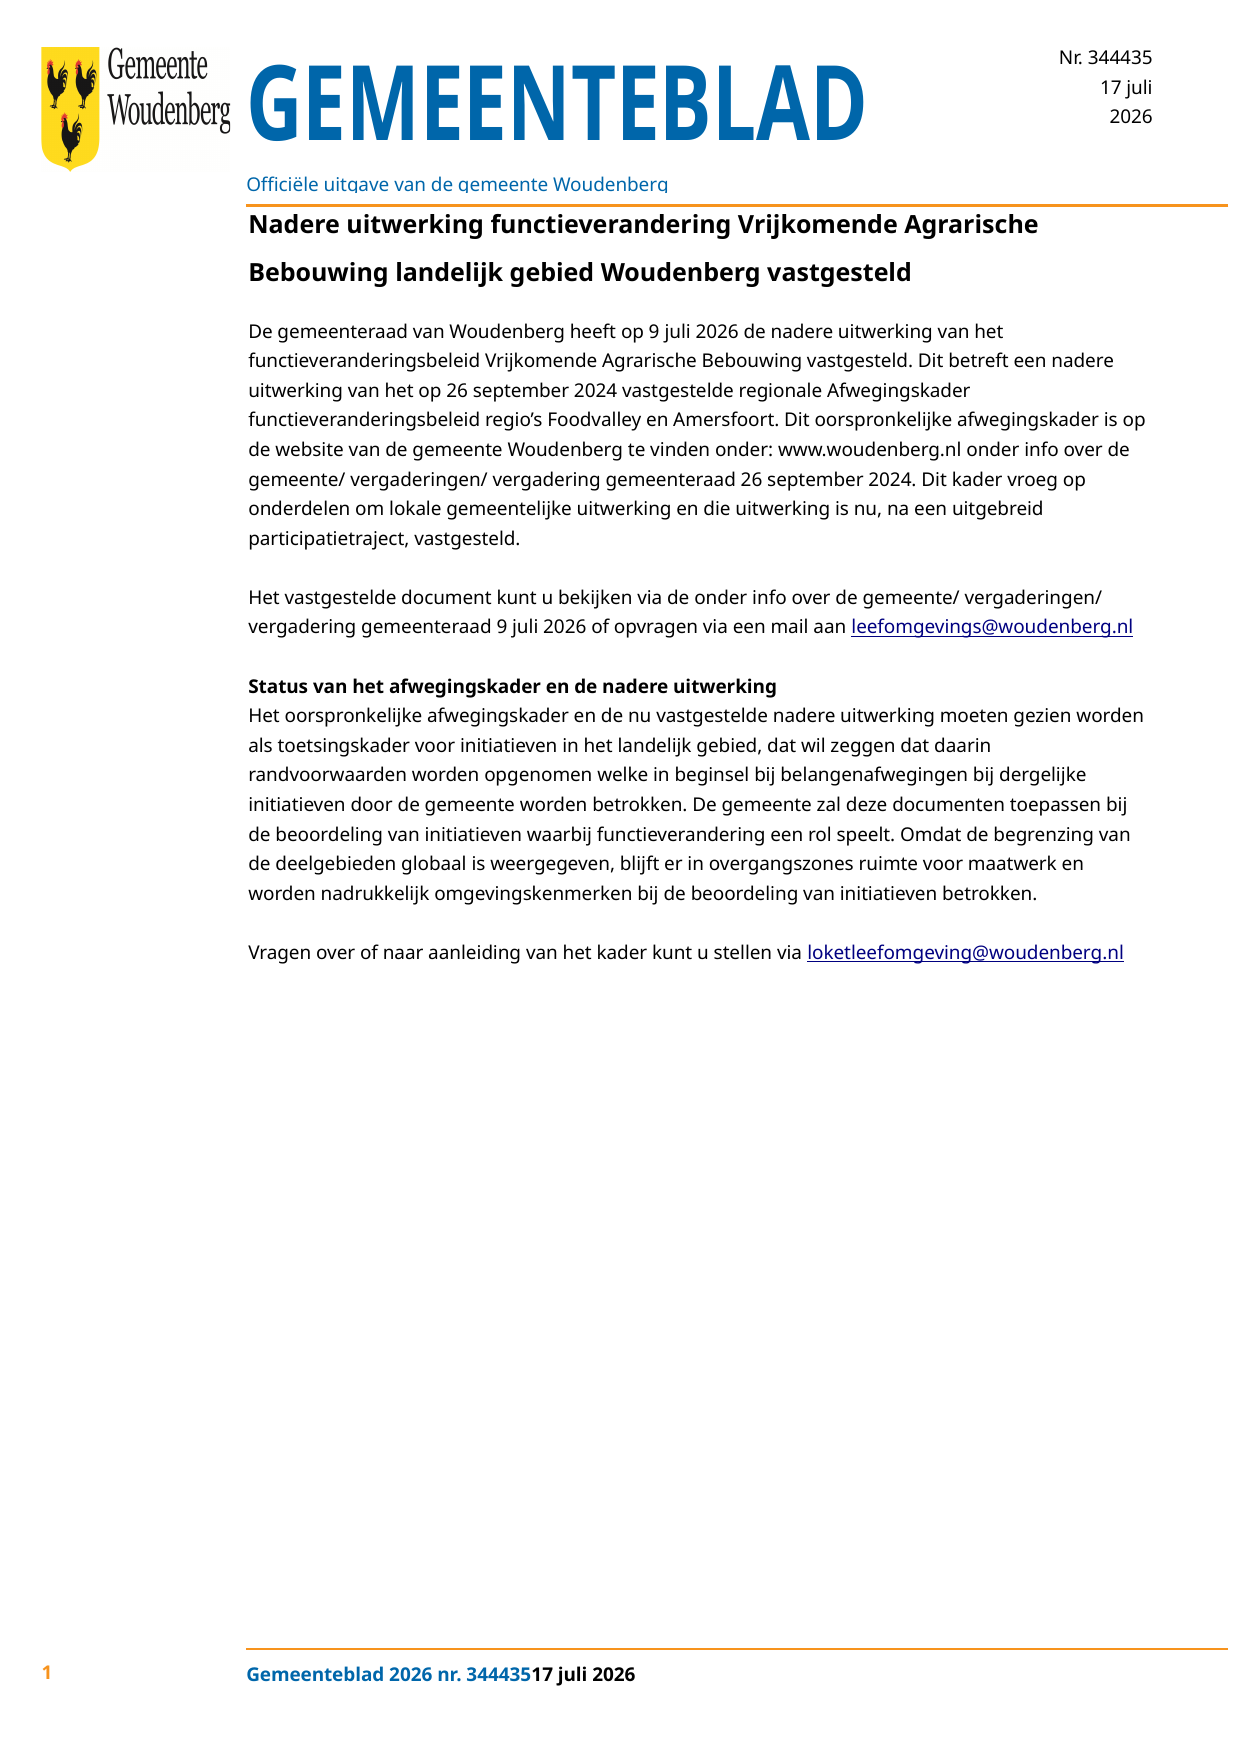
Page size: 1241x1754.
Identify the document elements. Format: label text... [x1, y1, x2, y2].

text Het oorspronkelijke afwegingskader en de nu vastgestelde nadere uitwerking moeten gezien worden als toetsingskader voor initiatieven in het landelijk gebied, dat wil zeggen dat daarin randvoorwaarden worden opgenomen welke in beginsel bij belangenafwegingen bij dergelijke initiatieven door de gemeente worden betrokken. De gemeente zal deze documenten toepassen bij de beoordeling van initiatieven waarbij functieverandering een rol speelt. Omdat de begrenzing van de deelgebieden globaal is weergegeven, blijft er in overgangszones ruimte voor maatwerk en worden nadrukkelijk omgevingskenmerken bij de beoordeling van initiatieven betrokken. [248, 702, 1152, 906]
text Status van het afwegingskader en de nadere uitwerking [248, 673, 1152, 699]
text Nadere uitwerking functieverandering Vrijkomende Agrarische Bebouwing landelijk gebied Woudenberg vastgesteld [248, 207, 1152, 288]
picture [41, 47, 231, 172]
text De gemeenteraad van Woudenberg heeft op 9 juli 2026 de nadere uitwerking van het functieveranderingsbeleid Vrijkomende Agrarische Bebouwing vastgesteld. Dit betreft een nadere uitwerking van het op 26 september 2024 vastgestelde regionale Afwegingskader functieveranderingsbeleid regio’s Foodvalley en Amersfoort. Dit oorspronkelijke afwegingskader is op de website van de gemeente Woudenberg te vinden onder: www.woudenberg.nl onder info over de gemeente/ vergaderingen/ vergadering gemeenteraad 26 september 2024. Dit kader vroeg op onderdelen om lokale gemeentelijke uitwerking en die uitwerking is nu, na een uitgebreid participatietraject, vastgesteld. [248, 318, 1152, 551]
text Het vastgestelde document kunt u bekijken via de onder info over de gemeente/ vergaderingen/ vergadering gemeenteraad 9 juli 2026 of opvragen via een mail aan leefomgevings@woudenberg.nl [248, 584, 1152, 639]
text Vragen over of naar aanleiding van het kader kunt u stellen via loketleefomgeving@woudenberg.nl [248, 939, 1152, 965]
